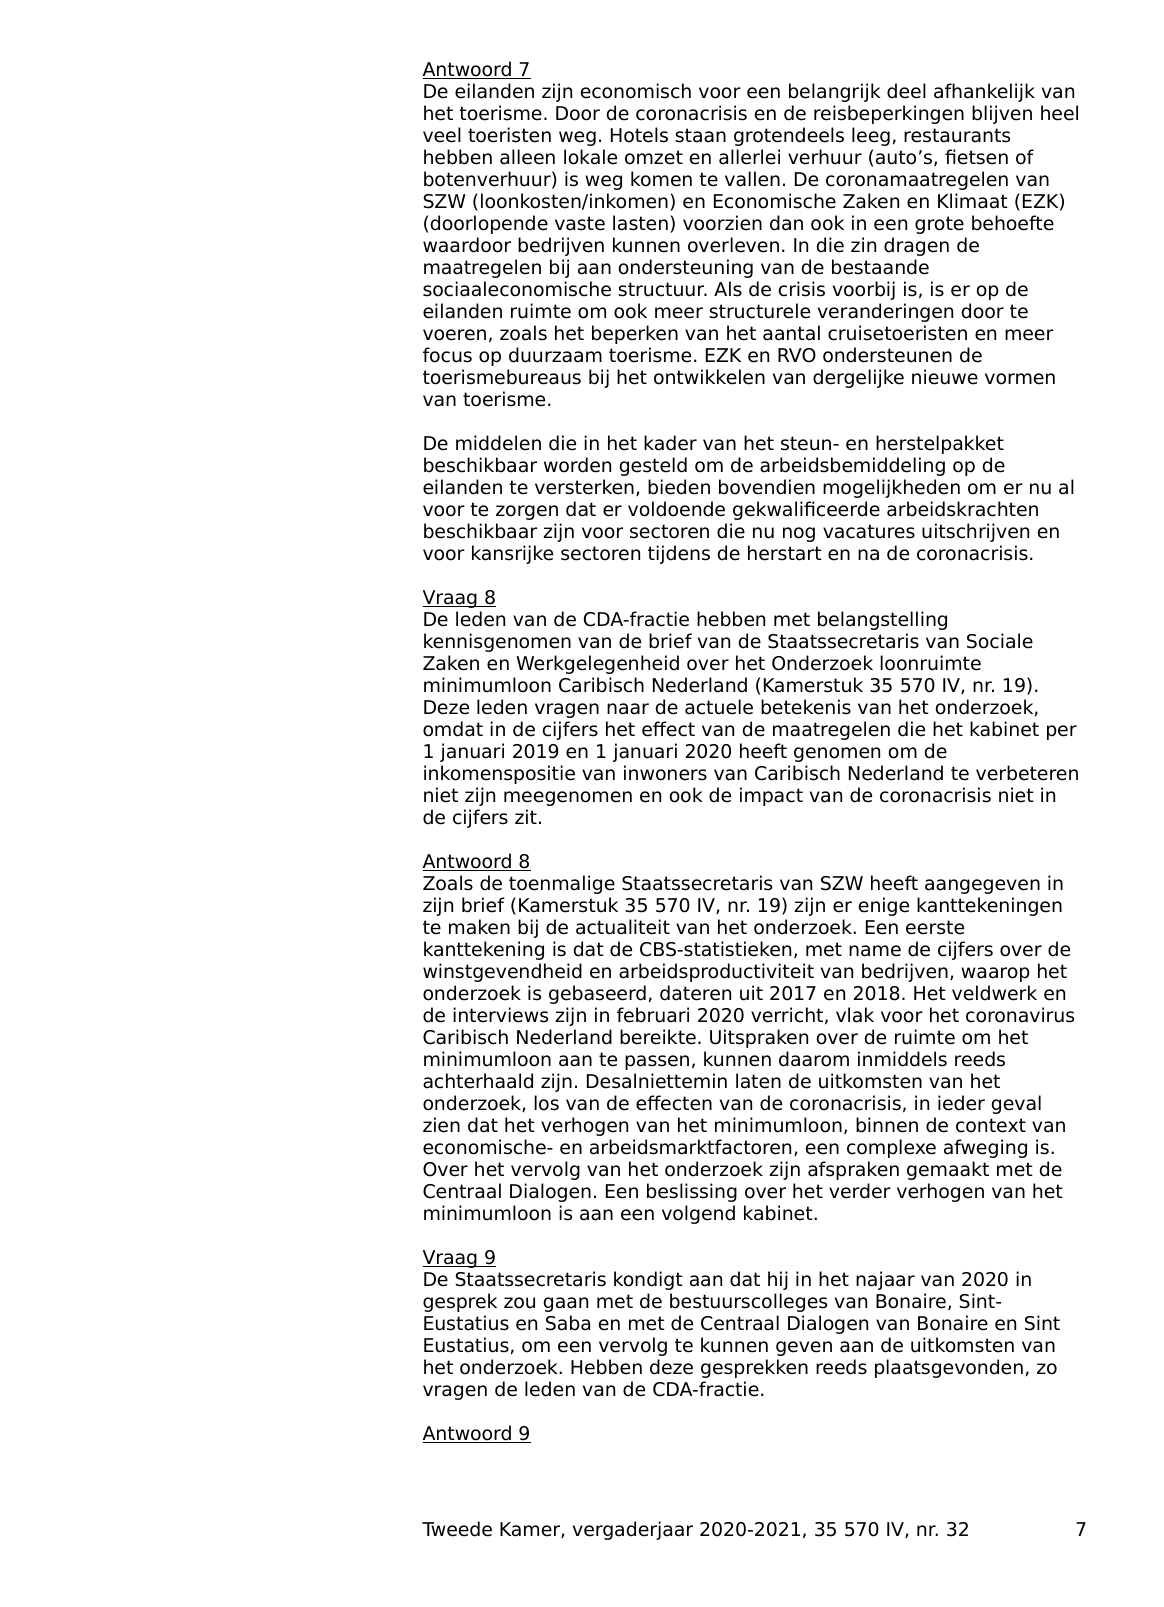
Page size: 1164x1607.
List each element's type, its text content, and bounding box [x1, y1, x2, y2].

text Zoals de toenmalige Staatssecretaris van SZW heeft aangegeven in zijn brief (Kamerstuk 35 570 IV, nr. 19) zijn er enige kanttekeningen te maken bij de actualiteit van het onderzoek. Een eerste kanttekening is dat de CBS-statistieken, met name de cijfers over de winstgevendheid en arbeidsproductiviteit van bedrijven, waarop het onderzoek is gebaseerd, dateren uit 2017 en 2018. Het veldwerk en de interviews zijn in februari 2020 verricht, vlak voor het coronavirus Caribisch Nederland bereikte. Uitspraken over de ruimte om het minimumloon aan te passen, kunnen daarom inmiddels reeds achterhaald zijn. Desalniettemin laten de uitkomsten van het onderzoek, los van de effecten van de coronacrisis, in ieder geval zien dat het verhogen van het minimumloon, binnen de context van economische- en arbeidsmarktfactoren, een complexe afweging is. Over het vervolg van het onderzoek zijn afspraken gemaakt met de Centraal Dialogen. Een beslissing over het verder verhogen van het minimumloon is aan een volgend kabinet. [422, 873, 1087, 1224]
text De eilanden zijn economisch voor een belangrijk deel afhankelijk van het toerisme. Door de coronacrisis en de reisbeperkingen blijven heel veel toeristen weg. Hotels staan grotendeels leeg, restaurants hebben alleen lokale omzet en allerlei verhuur (auto’s, fietsen of botenverhuur) is weg komen te vallen. De coronamaatregelen van SZW (loonkosten/inkomen) en Economische Zaken en Klimaat (EZK) (doorlopende vaste lasten) voorzien dan ook in een grote behoefte waardoor bedrijven kunnen overleven. In die zin dragen de maatregelen bij aan ondersteuning van de bestaande sociaaleconomische structuur. Als de crisis voorbij is, is er op de eilanden ruimte om ook meer structurele veranderingen door te voeren, zoals het beperken van het aantal cruisetoeristen en meer focus op duurzaam toerisme. EZK en RVO ondersteunen de toerismebureaus bij het ontwikkelen van dergelijke nieuwe vormen van toerisme. [422, 81, 1087, 411]
text De Staatssecretaris kondigt aan dat hij in het najaar van 2020 in gesprek zou gaan met de bestuurscolleges van Bonaire, Sint-Eustatius en Saba en met de Centraal Dialogen van Bonaire en Sint Eustatius, om een vervolg te kunnen geven aan de uitkomsten van het onderzoek. Hebben deze gesprekken reeds plaatsgevonden, zo vragen de leden van de CDA-fractie. [422, 1269, 1087, 1401]
text De leden van de CDA-fractie hebben met belangstelling kennisgenomen van de brief van de Staatssecretaris van Sociale Zaken en Werkgelegenheid over het Onderzoek loonruimte minimumloon Caribisch Nederland (Kamerstuk 35 570 IV, nr. 19). Deze leden vragen naar de actuele betekenis van het onderzoek, omdat in de cijfers het effect van de maatregelen die het kabinet per 1 januari 2019 en 1 januari 2020 heeft genomen om de inkomenspositie van inwoners van Caribisch Nederland te verbeteren niet zijn meegenomen en ook de impact van de coronacrisis niet in de cijfers zit. [422, 609, 1087, 829]
text Vraag 9 [422, 1247, 1087, 1269]
text De middelen die in het kader van het steun- en herstelpakket beschikbaar worden gesteld om de arbeidsbemiddeling op de eilanden te versterken, bieden bovendien mogelijkheden om er nu al voor te zorgen dat er voldoende gekwalificeerde arbeidskrachten beschikbaar zijn voor sectoren die nu nog vacatures uitschrijven en voor kansrijke sectoren tijdens de herstart en na de coronacrisis. [422, 433, 1087, 565]
text Antwoord 7 [422, 59, 1087, 81]
text Vraag 8 [422, 587, 1087, 609]
text Antwoord 9 [422, 1423, 1087, 1445]
text Antwoord 8 [422, 851, 1087, 873]
